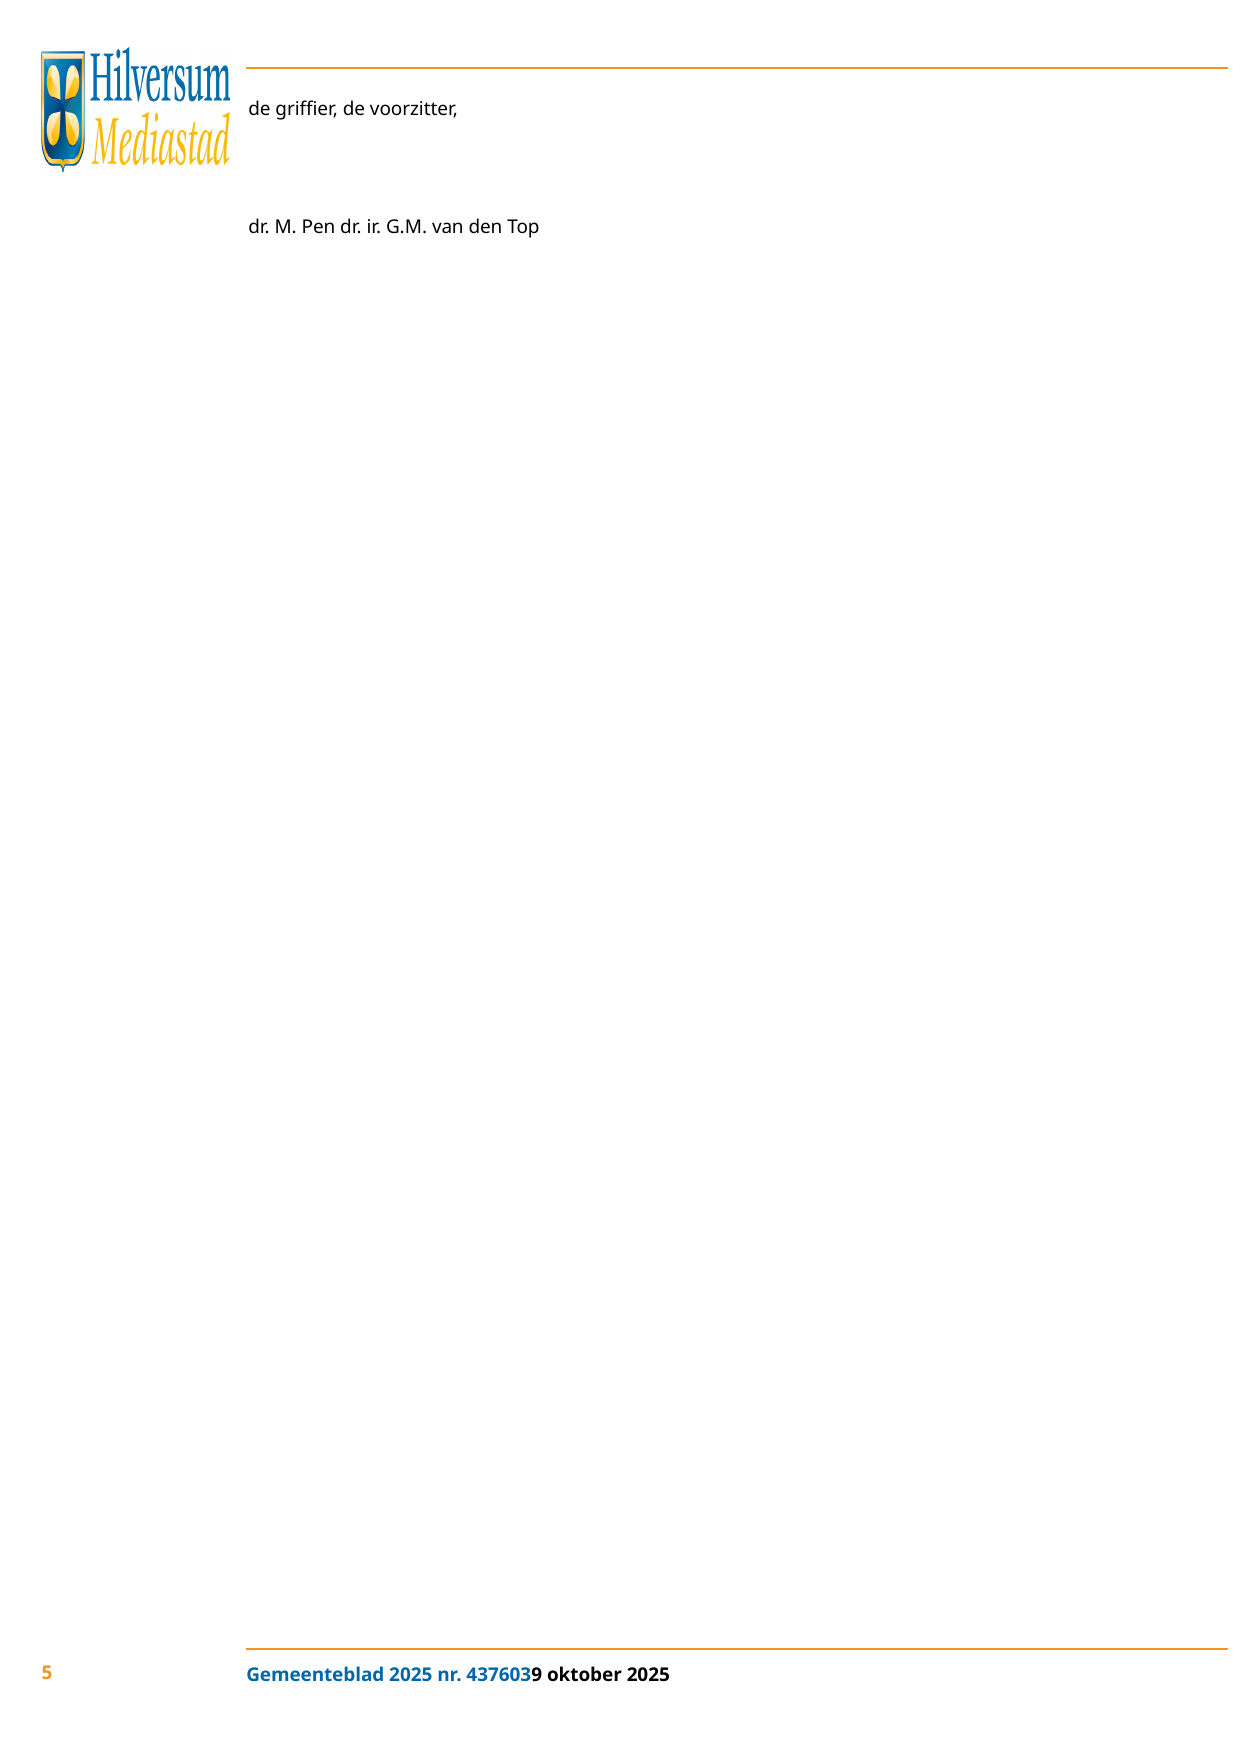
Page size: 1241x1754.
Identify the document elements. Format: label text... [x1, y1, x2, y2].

text de griffier, de voorzitter, [248, 95, 1152, 121]
text dr. M. Pen dr. ir. G.M. van den Top [248, 213, 1152, 239]
picture [41, 47, 231, 172]
